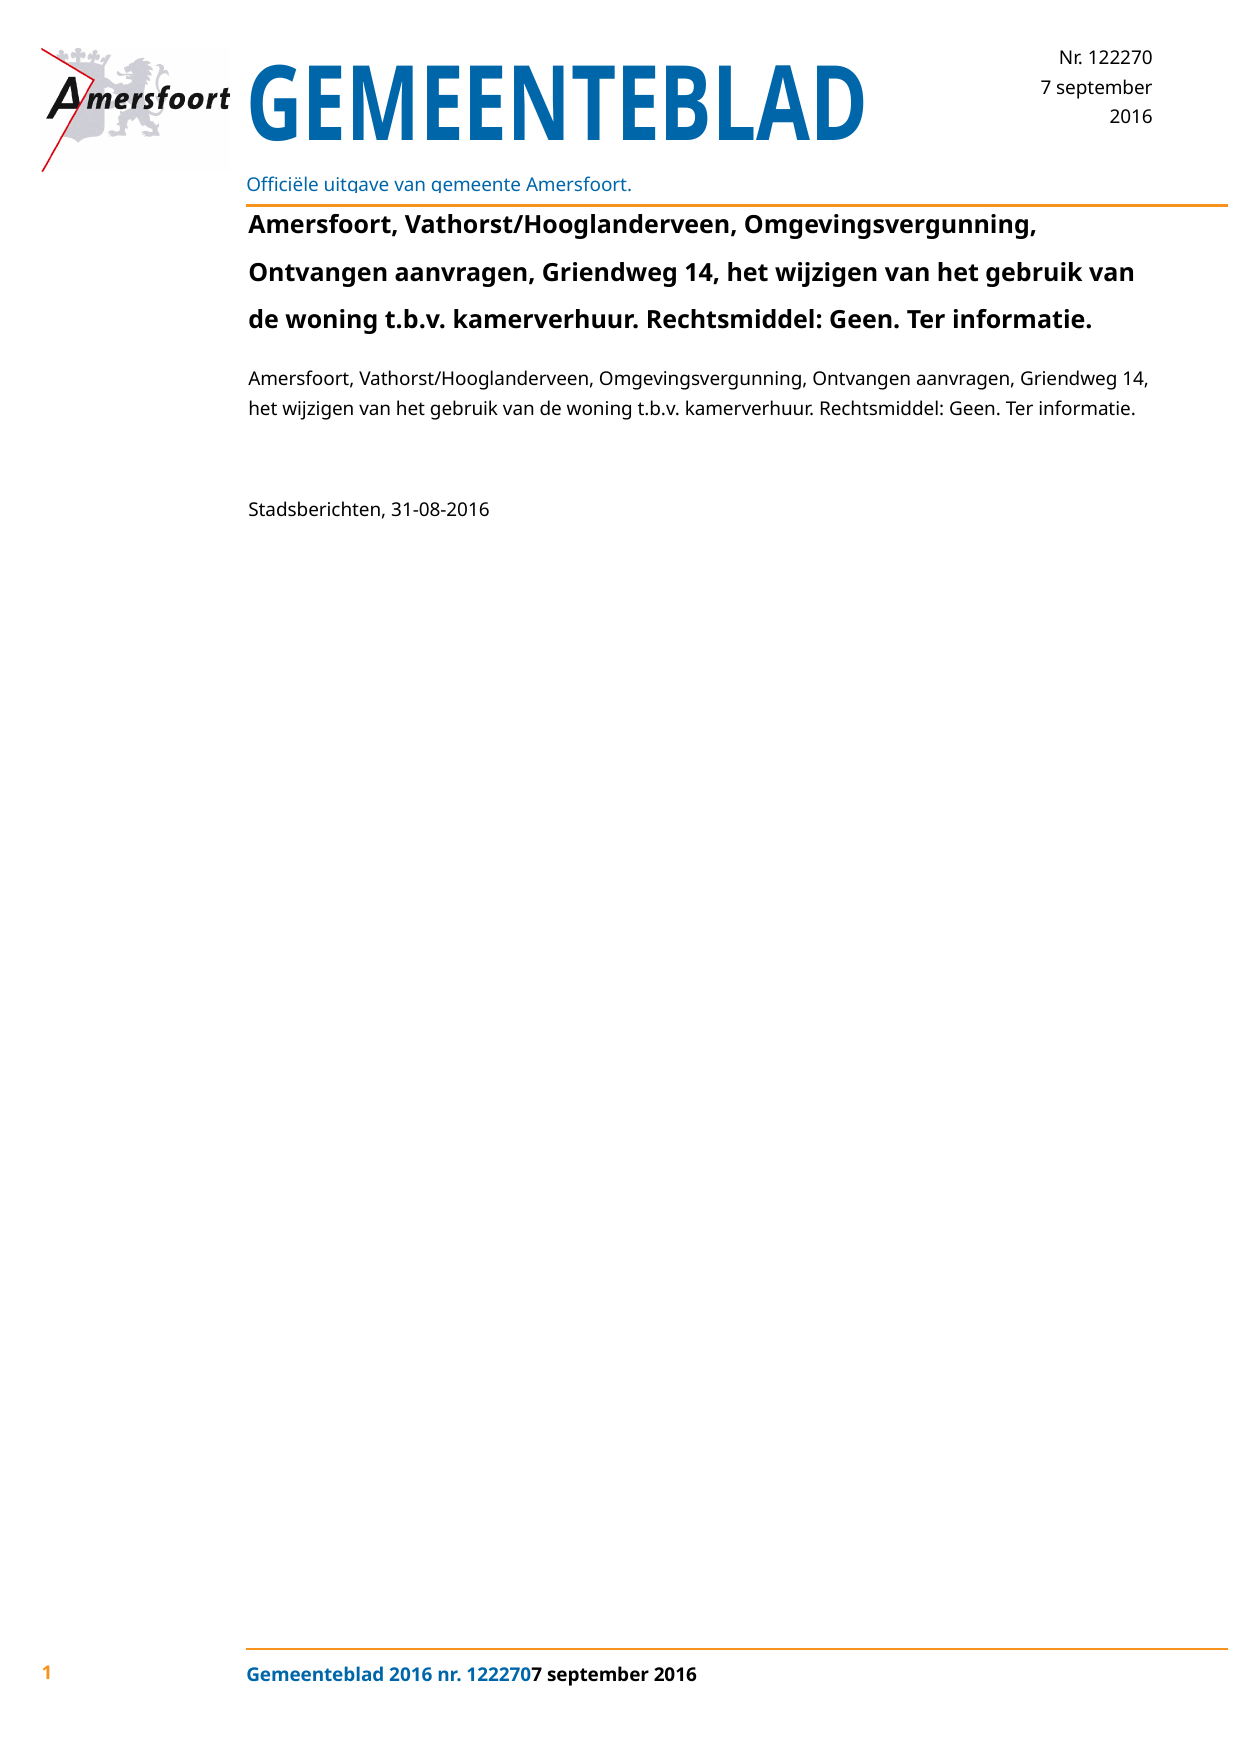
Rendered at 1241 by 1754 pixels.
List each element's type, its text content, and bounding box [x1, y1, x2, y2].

picture [41, 47, 231, 172]
text Amersfoort, Vathorst/Hooglanderveen, Omgevingsvergunning, Ontvangen aanvragen, Griendweg 14, het wijzigen van het gebruik van de woning t.b.v. kamerverhuur. Rechtsmiddel: Geen. Ter informatie. [248, 207, 1152, 336]
text Stadsberichten, 31-08-2016 [248, 496, 1152, 522]
text Amersfoort, Vathorst/Hooglanderveen, Omgevingsvergunning, Ontvangen aanvragen, Griendweg 14, het wijzigen van het gebruik van de woning t.b.v. kamerverhuur. Rechtsmiddel: Geen. Ter informatie. [248, 366, 1152, 421]
